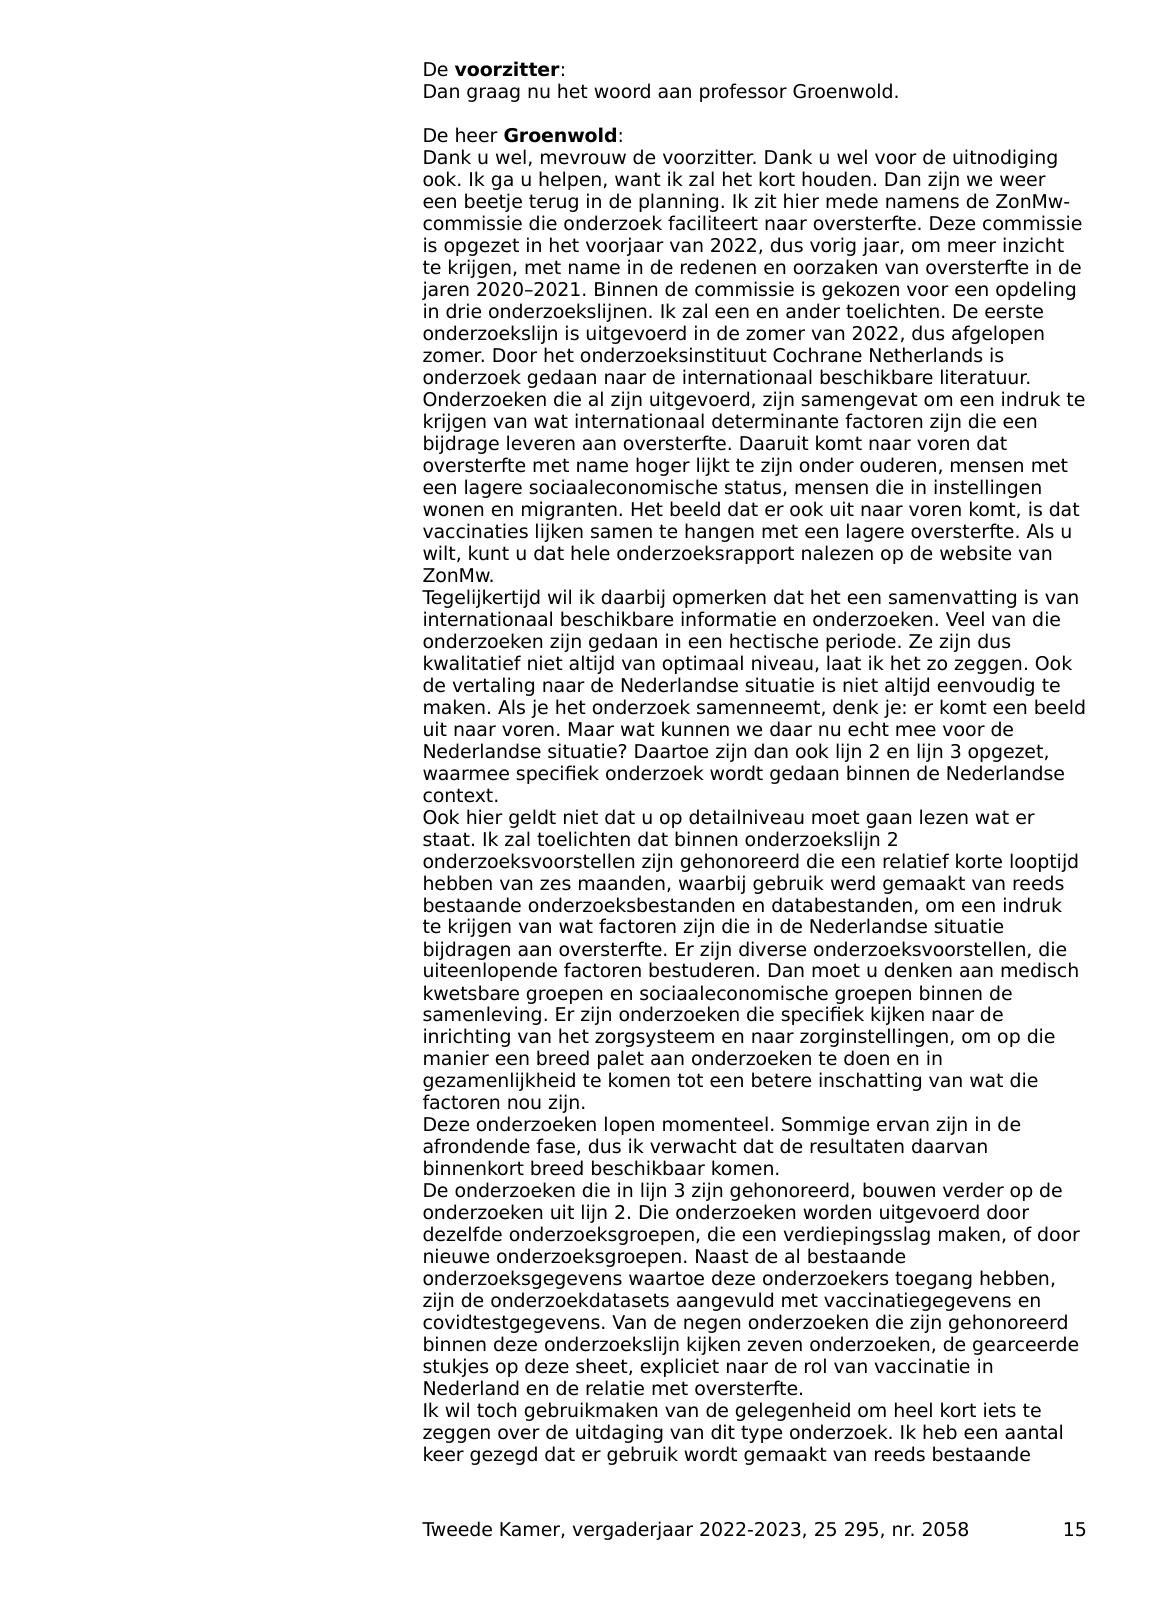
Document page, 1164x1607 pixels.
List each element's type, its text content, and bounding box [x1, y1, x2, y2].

text Dan graag nu het woord aan professor Groenwold. [422, 81, 1087, 103]
text Ook hier geldt niet dat u op detailniveau moet gaan lezen wat er staat. Ik zal toelichten dat binnen onderzoekslijn 2 onderzoeksvoorstellen zijn gehonoreerd die een relatief korte looptijd hebben van zes maanden, waarbij gebruik werd gemaakt van reeds bestaande onderzoeksbestanden en databestanden, om een indruk te krijgen van wat factoren zijn die in de Nederlandse situatie bijdragen aan oversterfte. Er zijn diverse onderzoeksvoorstellen, die uiteenlopende factoren bestuderen. Dan moet u denken aan medisch kwetsbare groepen en sociaaleconomische groepen binnen de samenleving. Er zijn onderzoeken die specifiek kijken naar de inrichting van het zorgsysteem en naar zorginstellingen, om op die manier een breed palet aan onderzoeken te doen en in gezamenlijkheid te komen tot een betere inschatting van wat die factoren nou zijn. [422, 807, 1087, 1114]
text De onderzoeken die in lijn 3 zijn gehonoreerd, bouwen verder op de onderzoeken uit lijn 2. Die onderzoeken worden uitgevoerd door dezelfde onderzoeksgroepen, die een verdiepingsslag maken, of door nieuwe onderzoeksgroepen. Naast de al bestaande onderzoeksgegevens waartoe deze onderzoekers toegang hebben, zijn de onderzoekdatasets aangevuld met vaccinatiegegevens en covidtestgegevens. Van de negen onderzoeken die zijn gehonoreerd binnen deze onderzoekslijn kijken zeven onderzoeken, de gearceerde stukjes op deze sheet, expliciet naar de rol van vaccinatie in Nederland en de relatie met oversterfte. [422, 1180, 1087, 1400]
text Tegelijkertijd wil ik daarbij opmerken dat het een samenvatting is van internationaal beschikbare informatie en onderzoeken. Veel van die onderzoeken zijn gedaan in een hectische periode. Ze zijn dus kwalitatief niet altijd van optimaal niveau, laat ik het zo zeggen. Ook de vertaling naar de Nederlandse situatie is niet altijd eenvoudig te maken. Als je het onderzoek samenneemt, denk je: er komt een beeld uit naar voren. Maar wat kunnen we daar nu echt mee voor de Nederlandse situatie? Daartoe zijn dan ook lijn 2 en lijn 3 opgezet, waarmee specifiek onderzoek wordt gedaan binnen de Nederlandse context. [422, 587, 1087, 807]
text Dank u wel, mevrouw de voorzitter. Dank u wel voor de uitnodiging ook. Ik ga u helpen, want ik zal het kort houden. Dan zijn we weer een beetje terug in de planning. Ik zit hier mede namens de ZonMw-commissie die onderzoek faciliteert naar oversterfte. Deze commissie is opgezet in het voorjaar van 2022, dus vorig jaar, om meer inzicht te krijgen, met name in de redenen en oorzaken van oversterfte in de jaren 2020–2021. Binnen de commissie is gekozen voor een opdeling in drie onderzoekslijnen. Ik zal een en ander toelichten. De eerste onderzoekslijn is uitgevoerd in de zomer van 2022, dus afgelopen zomer. Door het onderzoeksinstituut Cochrane Netherlands is onderzoek gedaan naar de internationaal beschikbare literatuur. Onderzoeken die al zijn uitgevoerd, zijn samengevat om een indruk te krijgen van wat internationaal determinante factoren zijn die een bijdrage leveren aan oversterfte. Daaruit komt naar voren dat oversterfte met name hoger lijkt te zijn onder ouderen, mensen met een lagere sociaaleconomische status, mensen die in instellingen wonen en migranten. Het beeld dat er ook uit naar voren komt, is dat vaccinaties lijken samen te hangen met een lagere oversterfte. Als u wilt, kunt u dat hele onderzoeksrapport nalezen op de website van ZonMw. [422, 147, 1087, 587]
text Ik wil toch gebruikmaken van de gelegenheid om heel kort iets te zeggen over de uitdaging van dit type onderzoek. Ik heb een aantal keer gezegd dat er gebruik wordt gemaakt van reeds bestaande [422, 1400, 1087, 1466]
text De voorzitter: [422, 59, 1087, 81]
text De heer Groenwold: [422, 125, 1087, 147]
text Deze onderzoeken lopen momenteel. Sommige ervan zijn in de afrondende fase, dus ik verwacht dat de resultaten daarvan binnenkort breed beschikbaar komen. [422, 1114, 1087, 1180]
